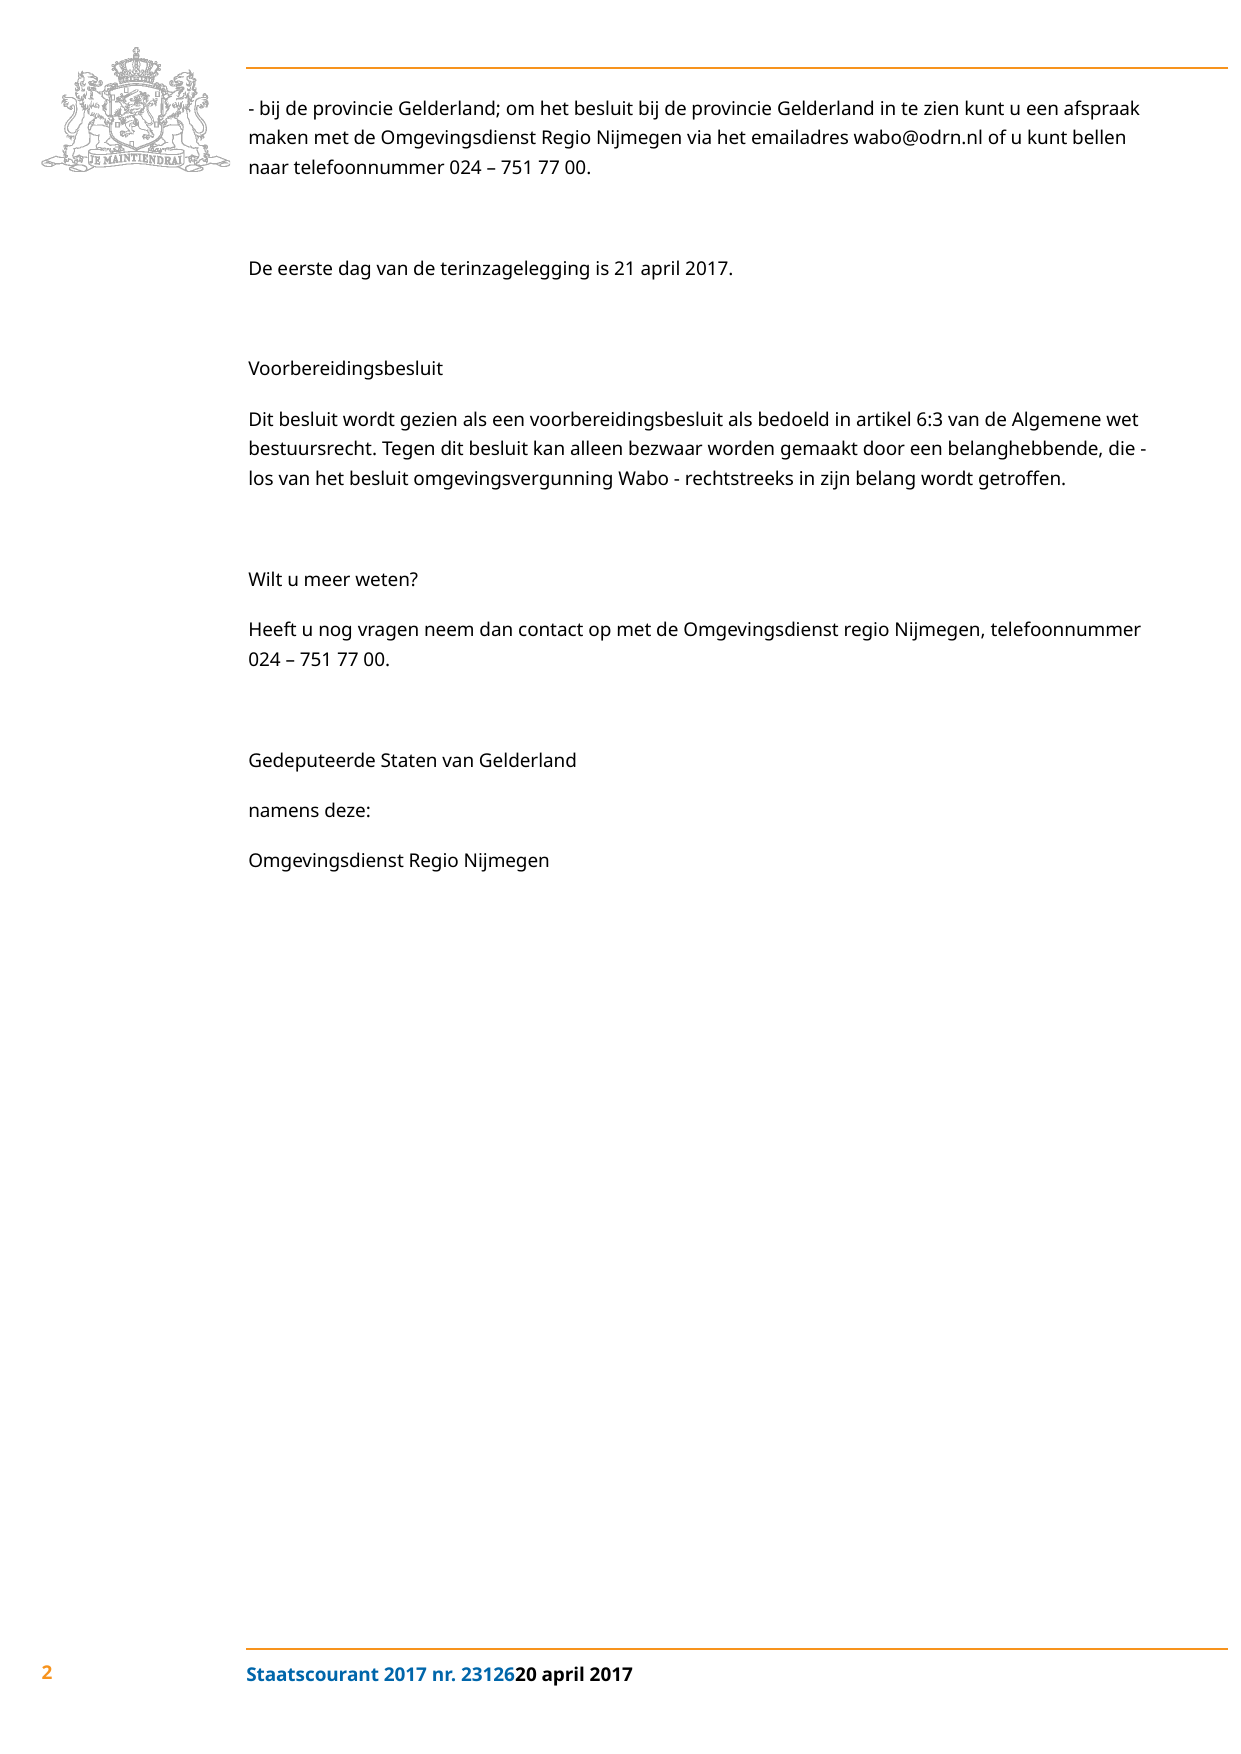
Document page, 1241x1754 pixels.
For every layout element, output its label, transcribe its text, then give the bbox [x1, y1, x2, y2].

text Dit besluit wordt gezien als een voorbereidingsbesluit als bedoeld in artikel 6:3 van de Algemene wet bestuursrecht. Tegen dit besluit kan alleen bezwaar worden gemaakt door een belanghebbende, die - los van het besluit omgevingsvergunning Wabo - rechtstreeks in zijn belang wordt getroffen. [248, 406, 1152, 491]
text De eerste dag van de terinzagelegging is 21 april 2017. [248, 255, 1152, 281]
text Wilt u meer weten? [248, 566, 1152, 592]
text Voorbereidingsbesluit [248, 356, 1152, 381]
text - bij de provincie Gelderland; om het besluit bij de provincie Gelderland in te zien kunt u een afspraak maken met de Omgevingsdienst Regio Nijmegen via het emailadres wabo@odrn.nl of u kunt bellen naar telefoonnummer 024 – 751 77 00. [248, 95, 1152, 180]
text namens deze: [248, 797, 1152, 823]
text Heeft u nog vragen neem dan contact op met de Omgevingsdienst regio Nijmegen, telefoonnummer 024 – 751 77 00. [248, 616, 1152, 672]
text Omgevingsdienst Regio Nijmegen [248, 848, 1152, 873]
picture [41, 47, 231, 172]
text Gedeputeerde Staten van Gelderland [248, 747, 1152, 773]
